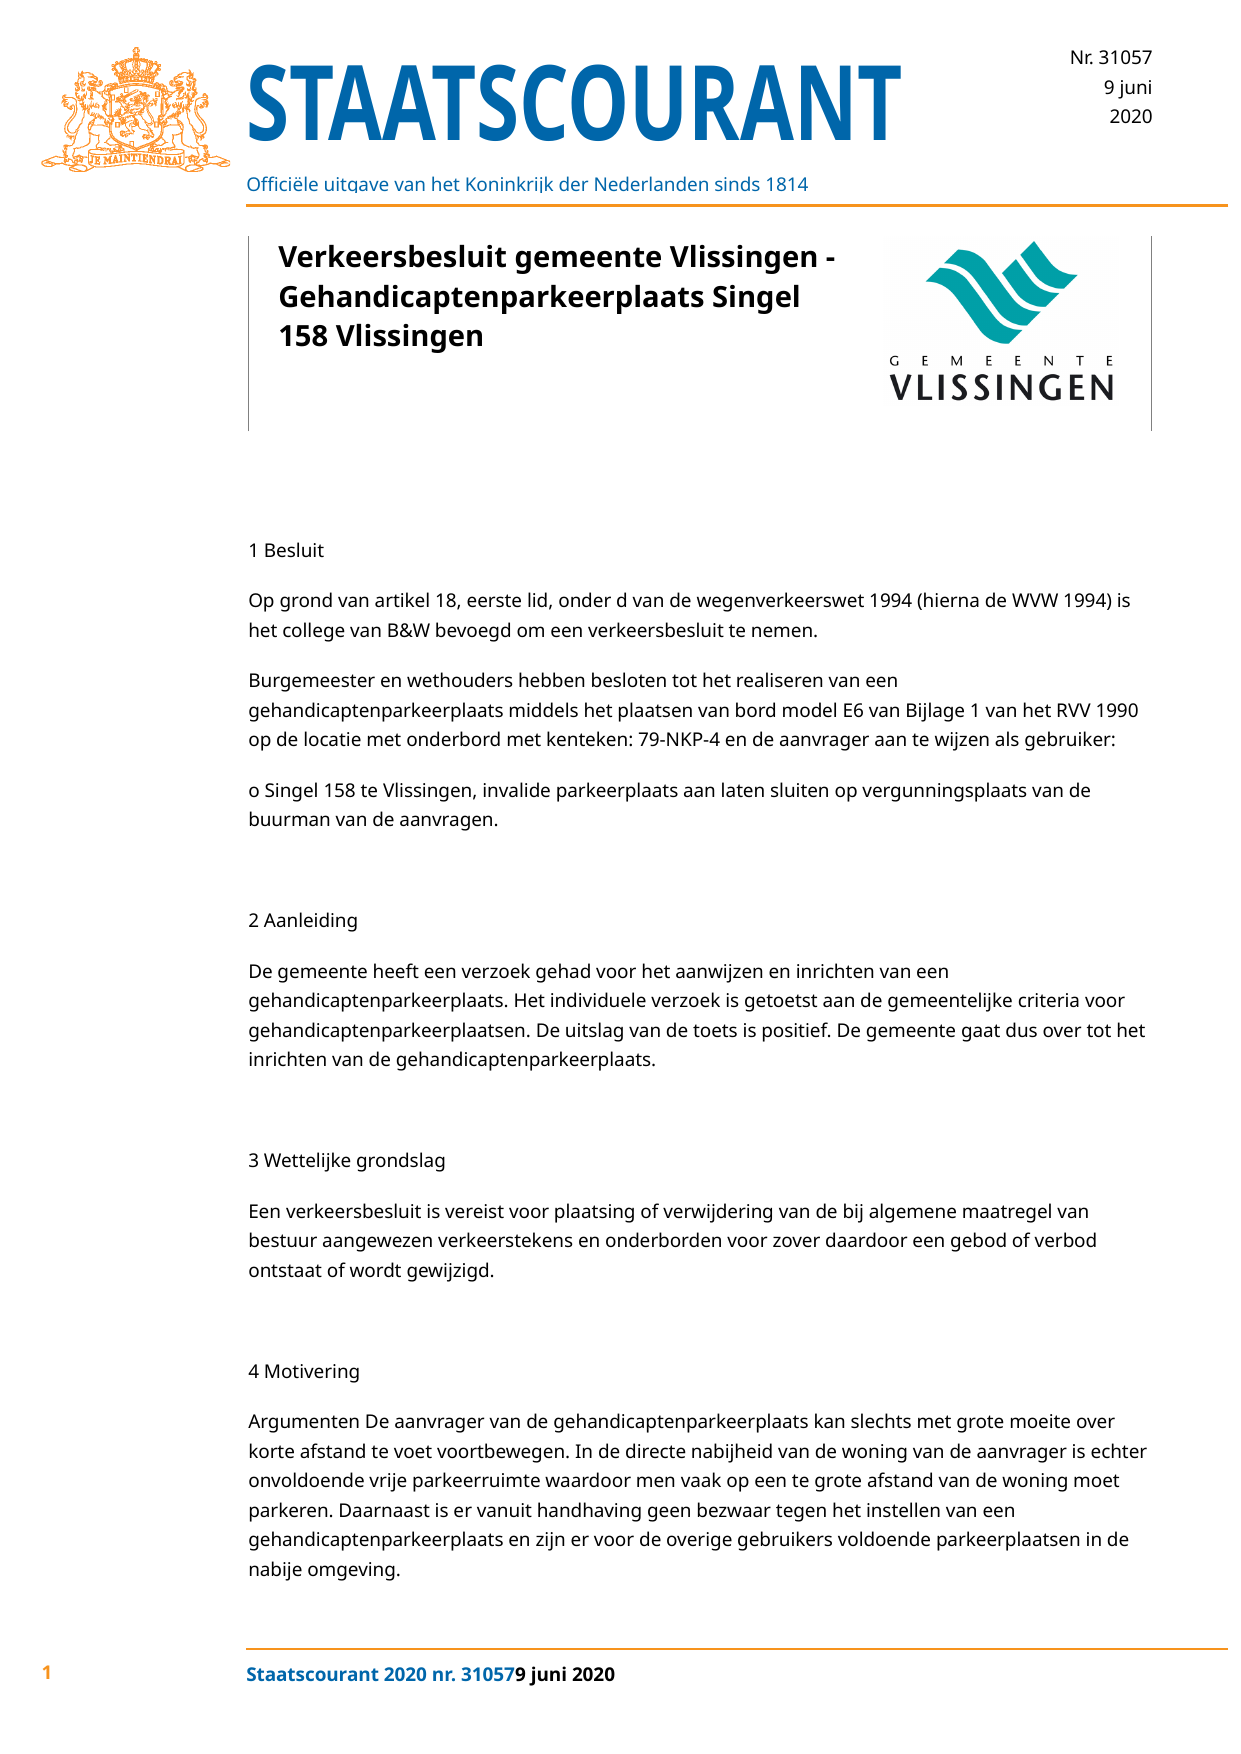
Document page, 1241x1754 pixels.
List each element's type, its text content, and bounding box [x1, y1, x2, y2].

text 1 Besluit [248, 537, 1152, 563]
text Op grond van artikel 18, eerste lid, onder d van de wegenverkeerswet 1994 (hierna de WVW 1994) is het college van B&W bevoegd om een verkeersbesluit te nemen. [248, 587, 1152, 643]
text De gemeente heeft een verzoek gehad voor het aanwijzen en inrichten van een gehandicaptenparkeerplaats. Het individuele verzoek is getoetst aan de gemeentelijke criteria voor gehandicaptenparkeerplaatsen. De uitslag van de toets is positief. De gemeente gaat dus over tot het inrichten van de gehandicaptenparkeerplaats. [248, 958, 1152, 1072]
text Een verkeersbesluit is vereist voor plaatsing of verwijdering van de bij algemene maatregel van bestuur aangewezen verkeerstekens en onderborden voor zover daardoor een gebod of verbod ontstaat of wordt gewijzigd. [248, 1198, 1152, 1283]
text 2 Aanleiding [248, 907, 1152, 933]
text Burgemeester en wethouders hebben besloten tot het realiseren van een gehandicaptenparkeerplaats middels het plaatsen van bord model E6 van Bijlage 1 van het RVV 1990 op de locatie met onderbord met kenteken: 79-NKP-4 en de aanvrager aan te wijzen als gebruiker: [248, 667, 1152, 752]
table_header Verkeersbesluit gemeente Vlissingen - Gehandicaptenparkeerplaats Singel 158 Vlissingen [249, 236, 850, 431]
table_header [850, 236, 1151, 431]
picture [882, 236, 1119, 406]
text 4 Motivering [248, 1358, 1152, 1384]
text o Singel 158 te Vlissingen, invalide parkeerplaats aan laten sluiten op vergunningsplaats van de buurman van de aanvragen. [248, 777, 1152, 832]
text 3 Wettelijke grondslag [248, 1147, 1152, 1173]
text Argumenten De aanvrager van de gehandicaptenparkeerplaats kan slechts met grote moeite over korte afstand te voet voortbewegen. In de directe nabijheid van de woning van de aanvrager is echter onvoldoende vrije parkeerruimte waardoor men vaak op een te grote afstand van de woning moet parkeren. Daarnaast is er vanuit handhaving geen bezwaar tegen het instellen van een gehandicaptenparkeerplaats en zijn er voor de overige gebruikers voldoende parkeerplaatsen in de nabije omgeving. [248, 1408, 1152, 1582]
picture [41, 47, 231, 172]
